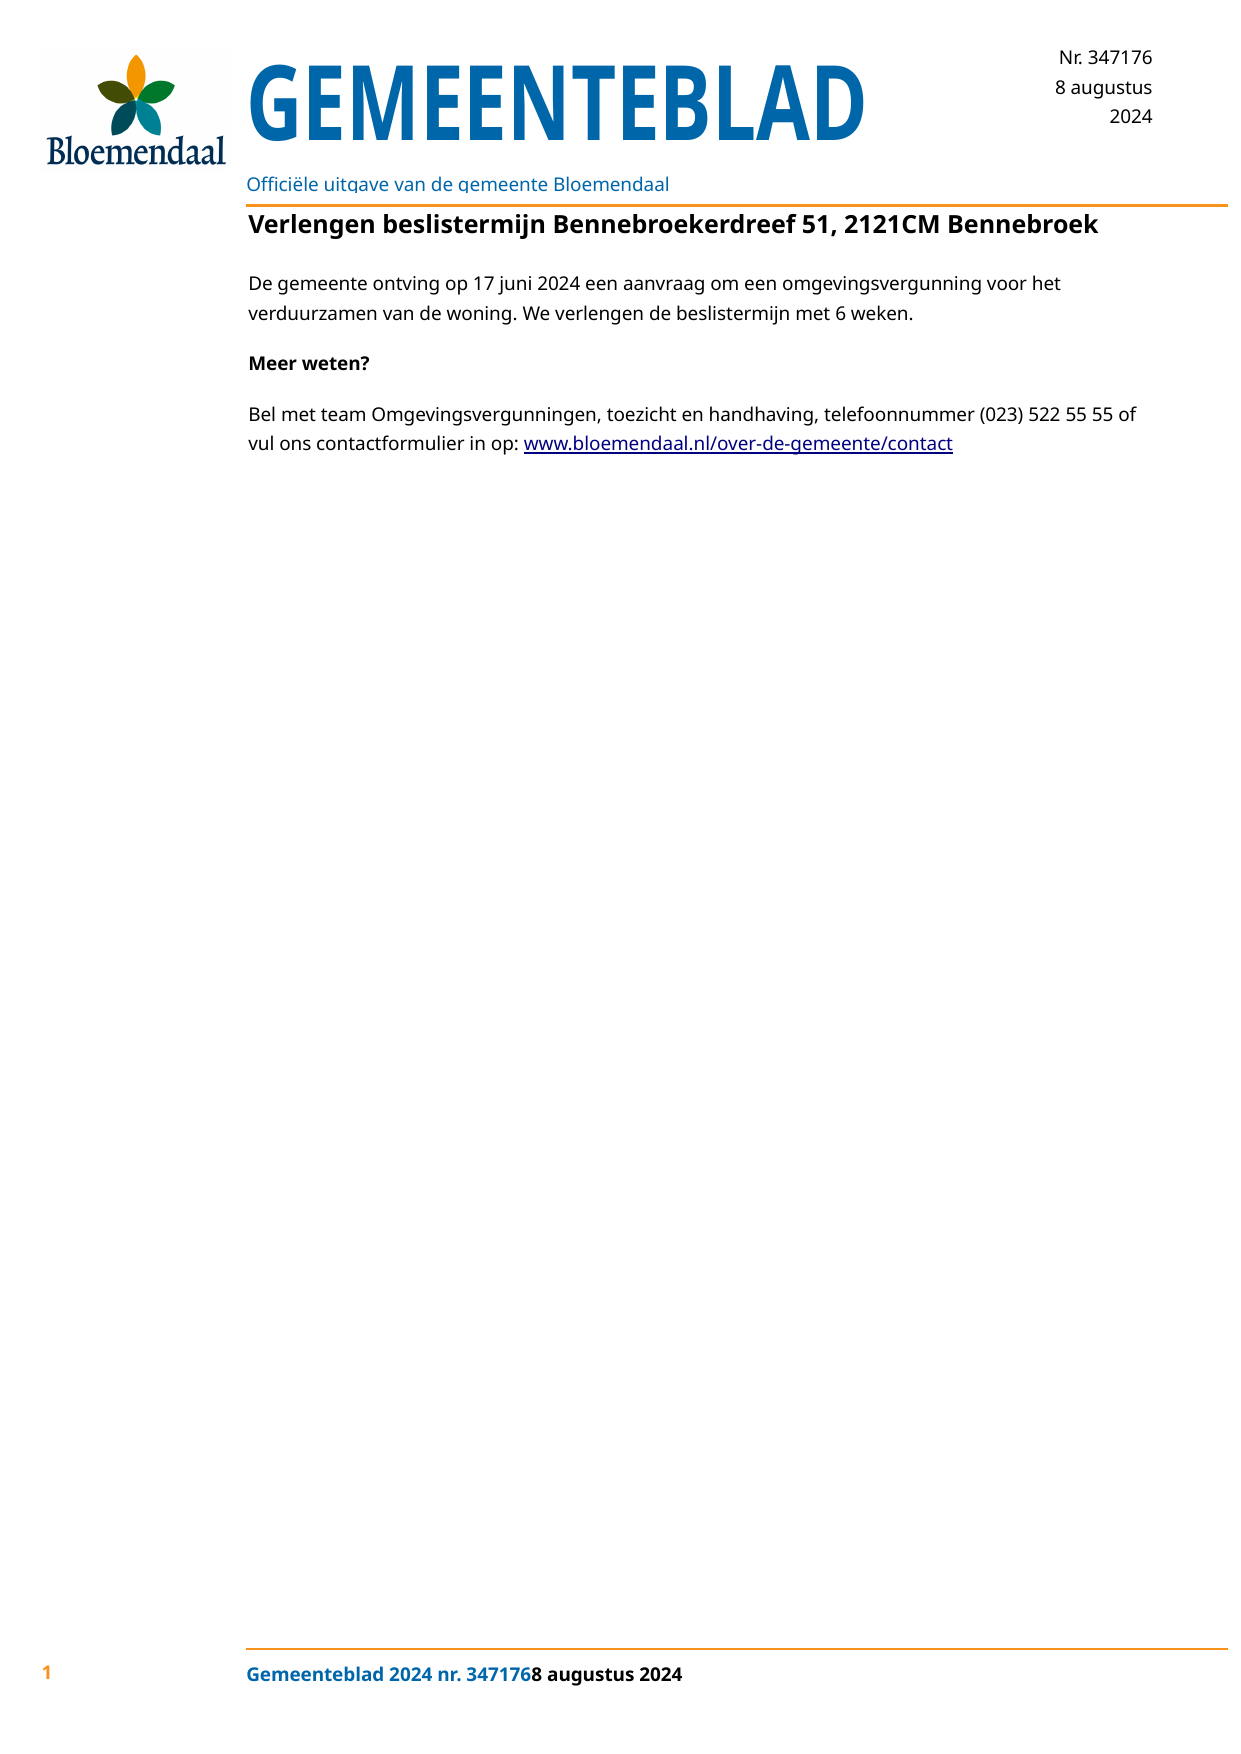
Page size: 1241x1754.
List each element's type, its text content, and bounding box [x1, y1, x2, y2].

picture [41, 47, 231, 172]
text De gemeente ontving op 17 juni 2024 een aanvraag om een omgevingsvergunning voor het verduurzamen van de woning. We verlengen de beslistermijn met 6 weken. [248, 270, 1152, 326]
text Bel met team Omgevingsvergunningen, toezicht en handhaving, telefoonnummer (023) 522 55 55 of vul ons contactformulier in op: www.bloemendaal.nl/over-de-gemeente/contact [248, 401, 1152, 456]
text Verlengen beslistermijn Bennebroekerdreef 51, 2121CM Bennebroek [248, 207, 1152, 241]
text Meer weten? [248, 350, 1152, 376]
